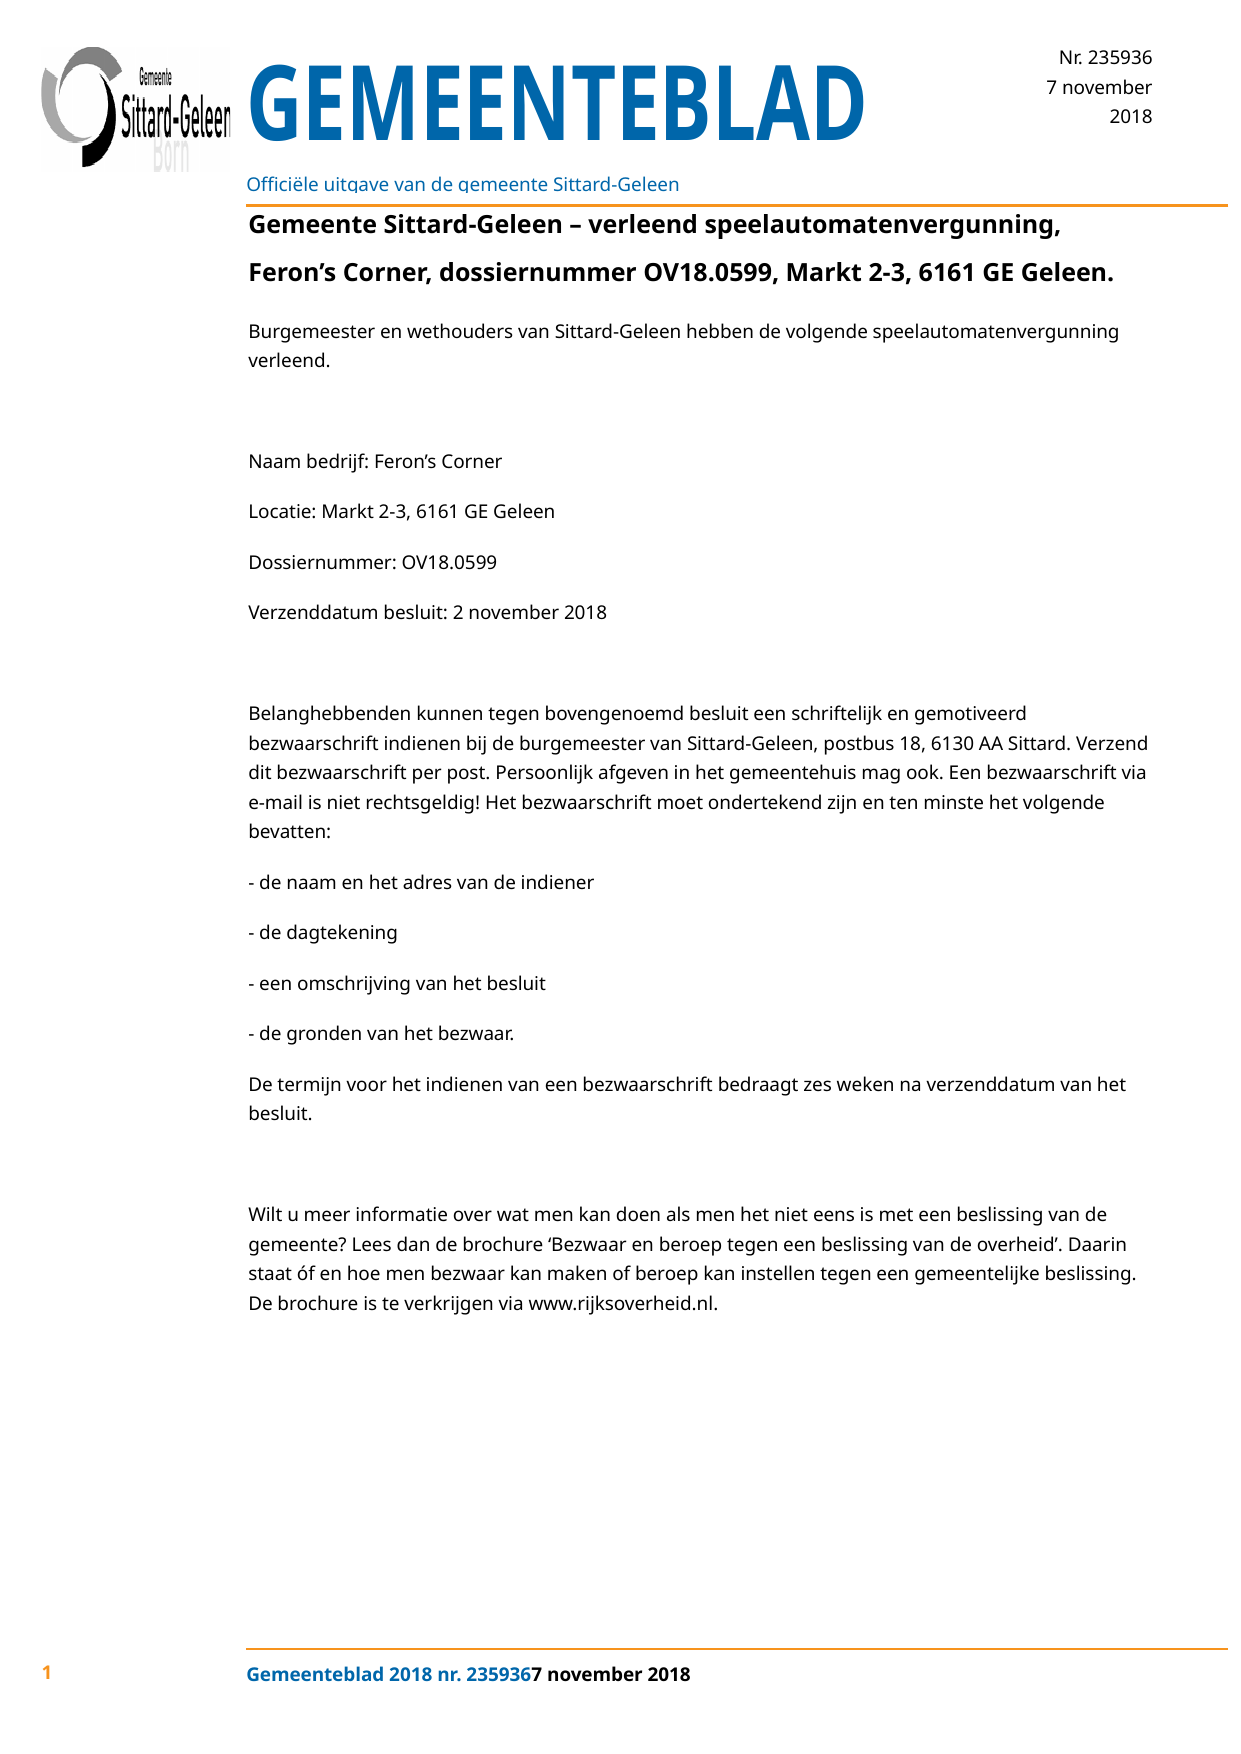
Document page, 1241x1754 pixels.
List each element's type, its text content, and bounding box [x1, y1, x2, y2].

text Belanghebbenden kunnen tegen bovengenoemd besluit een schriftelijk en gemotiveerd bezwaarschrift indienen bij de burgemeester van Sittard-Geleen, postbus 18, 6130 AA Sittard. Verzend dit bezwaarschrift per post. Persoonlijk afgeven in het gemeentehuis mag ook. Een bezwaarschrift via e-mail is niet rechtsgeldig! Het bezwaarschrift moet ondertekend zijn en ten minste het volgende bevatten: [248, 700, 1152, 844]
picture [41, 47, 231, 172]
text Gemeente Sittard-Geleen – verleend speelautomatenvergunning, Feron’s Corner, dossiernummer OV18.0599, Markt 2-3, 6161 GE Geleen. [248, 207, 1152, 288]
text Verzenddatum besluit: 2 november 2018 [248, 599, 1152, 625]
text Wilt u meer informatie over wat men kan doen als men het niet eens is met een beslissing van de gemeente? Lees dan de brochure ‘Bezwaar en beroep tegen een beslissing van de overheid’. Daarin staat óf en hoe men bezwaar kan maken of beroep kan instellen tegen een gemeentelijke beslissing. De brochure is te verkrijgen via www.rijksoverheid.nl. [248, 1201, 1152, 1316]
text Naam bedrijf: Feron’s Corner [248, 448, 1152, 474]
text Dossiernummer: OV18.0599 [248, 549, 1152, 575]
text De termijn voor het indienen van een bezwaarschrift bedraagt zes weken na verzenddatum van het besluit. [248, 1071, 1152, 1126]
text - de gronden van het bezwaar. [248, 1020, 1152, 1046]
text Locatie: Markt 2-3, 6161 GE Geleen [248, 499, 1152, 524]
text - de naam en het adres van de indiener [248, 869, 1152, 895]
text - een omschrijving van het besluit [248, 970, 1152, 996]
text - de dagtekening [248, 919, 1152, 945]
text Burgemeester en wethouders van Sittard-Geleen hebben de volgende speelautomatenvergunning verleend. [248, 318, 1152, 373]
